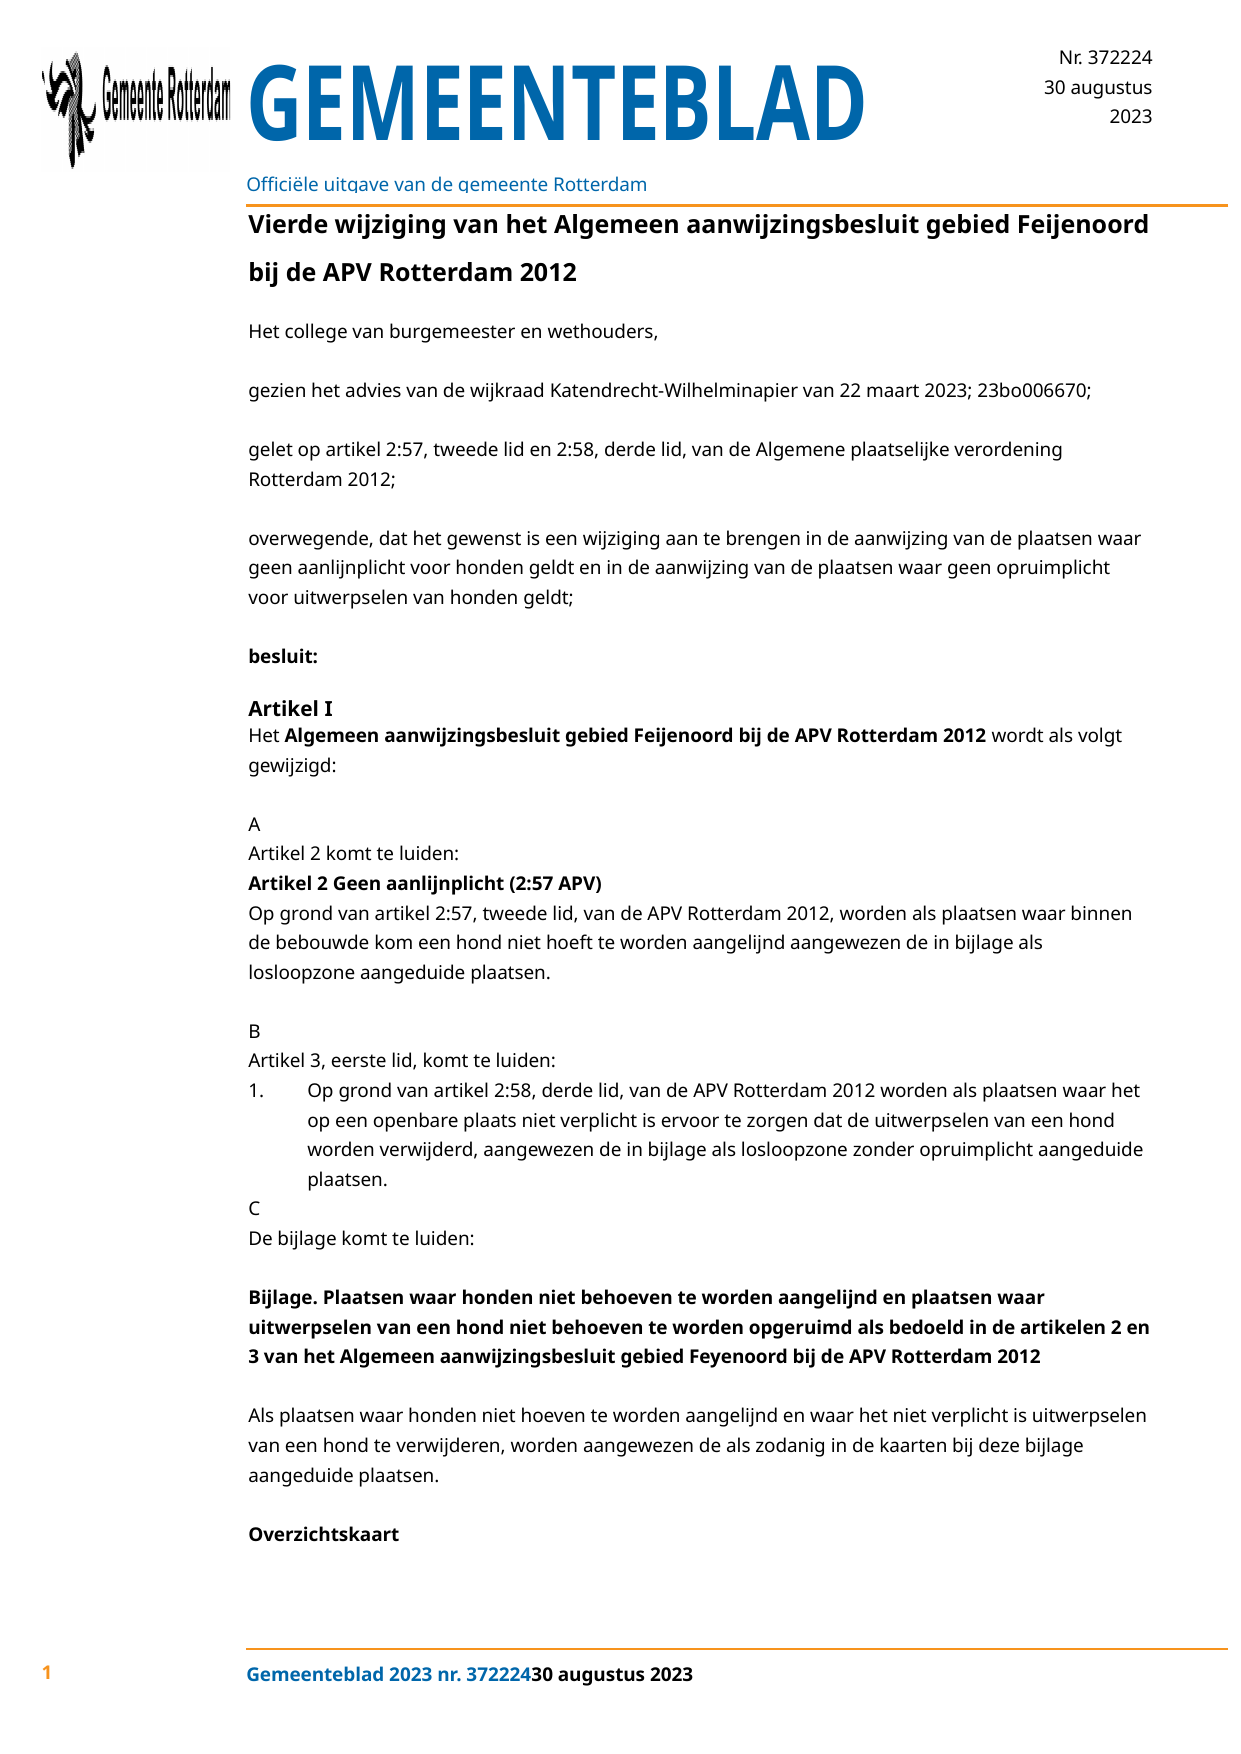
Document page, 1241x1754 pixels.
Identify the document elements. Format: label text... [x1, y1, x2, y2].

text Op grond van artikel 2:57, tweede lid, van de APV Rotterdam 2012, worden als plaatsen waar binnen de bebouwde kom een hond niet hoeft te worden aangelijnd aangewezen de in bijlage als losloopzone aangeduide plaatsen. [248, 900, 1152, 984]
text Als plaatsen waar honden niet hoeven te worden aangelijnd en waar het niet verplicht is uitwerpselen van een hond te verwijderen, worden aangewezen de als zodanig in de kaarten bij deze bijlage aangeduide plaatsen. [248, 1403, 1152, 1487]
text Het college van burgemeester en wethouders, [248, 318, 1152, 344]
text De bijlage komt te luiden: [248, 1225, 1152, 1251]
text Artikel 3, eerste lid, komt te luiden: [248, 1048, 1152, 1073]
text Het Algemeen aanwijzingsbesluit gebied Feijenoord bij de APV Rotterdam 2012 wordt als volgt gewijzigd: [248, 722, 1152, 777]
text Bijlage. Plaatsen waar honden niet behoeven te worden aangelijnd en plaatsen waar uitwerpselen van een hond niet behoeven te worden opgeruimd als bedoeld in de artikelen 2 en 3 van het Algemeen aanwijzingsbesluit gebied Feyenoord bij de APV Rotterdam 2012 [248, 1284, 1152, 1369]
text B [248, 1018, 1152, 1044]
text Artikel I [248, 694, 1152, 722]
text gezien het advies van de wijkraad Katendrecht-Wilhelminapier van 22 maart 2023; 23bo006670; [248, 377, 1152, 403]
text Vierde wijziging van het Algemeen aanwijzingsbesluit gebied Feijenoord bij de APV Rotterdam 2012 [248, 207, 1152, 288]
text Artikel 2 komt te luiden: [248, 841, 1152, 866]
text C [248, 1196, 1152, 1221]
text gelet op artikel 2:57, tweede lid en 2:58, derde lid, van de Algemene plaatselijke verordening Rotterdam 2012; [248, 436, 1152, 492]
text A [248, 811, 1152, 837]
list Op grond van artikel 2:58, derde lid, van de APV Rotterdam 2012 worden als plaatsen waar het op een openbare plaats niet verplicht is ervoor te zorgen dat de uitwerpselen van een hond worden verwijderd, aangewezen de in bijlage als losloopzone zonder opruimplicht aangeduide plaatsen. [248, 1077, 1152, 1192]
text besluit: [248, 643, 1152, 669]
text Artikel 2 Geen aanlijnplicht (2:57 APV) [248, 870, 1152, 896]
text overwegende, dat het gewenst is een wijziging aan te brengen in de aanwijzing van de plaatsen waar geen aanlijnplicht voor honden geldt en in de aanwijzing van de plaatsen waar geen opruimplicht voor uitwerpselen van honden geldt; [248, 525, 1152, 610]
text Overzichtskaart [248, 1521, 1152, 1547]
picture [41, 47, 231, 172]
